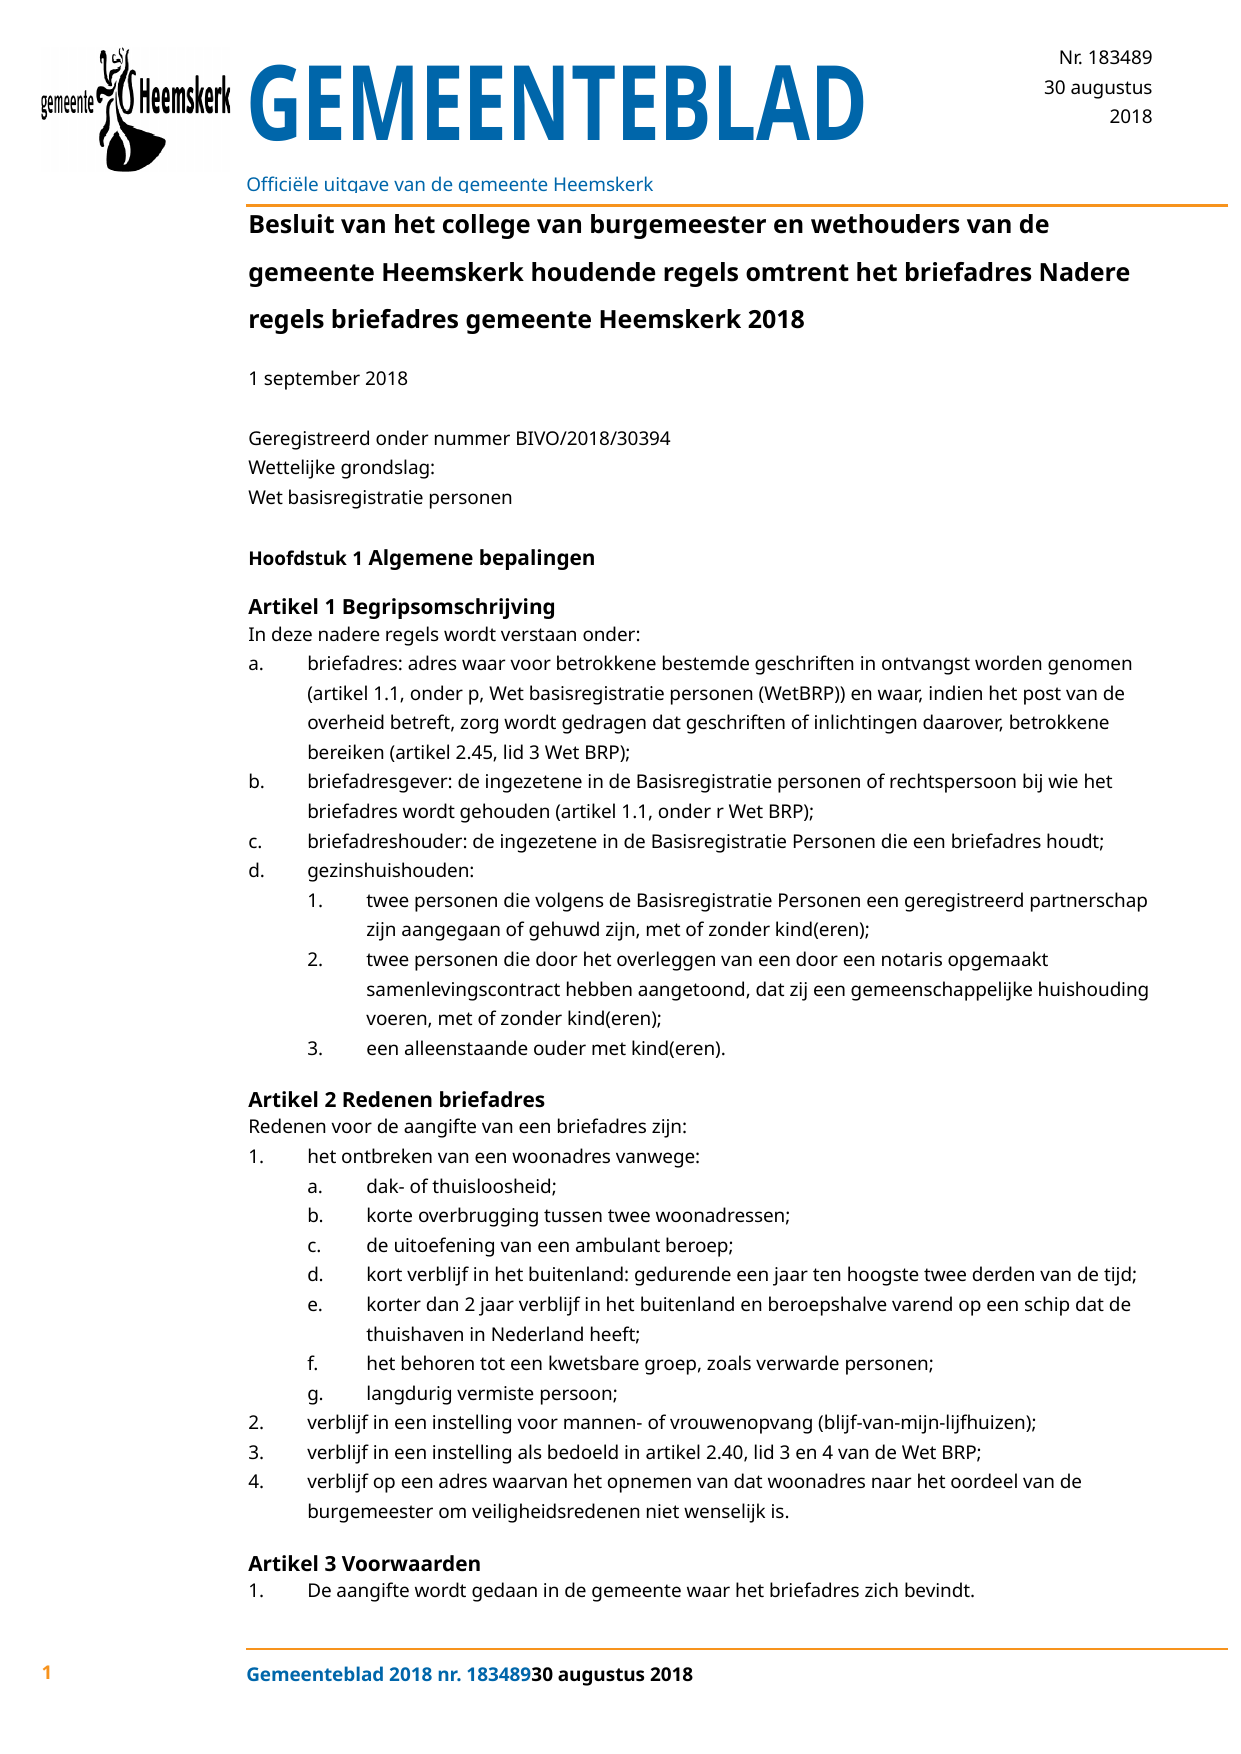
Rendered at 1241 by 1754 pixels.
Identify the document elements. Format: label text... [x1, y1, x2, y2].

text Redenen voor de aangifte van een briefadres zijn: [248, 1114, 1152, 1139]
list twee personen die volgens de Basisregistratie Personen een geregistreerd partnerschap zijn aangegaan of gehuwd zijn, met of zonder kind(eren); [307, 887, 1152, 942]
text Artikel 1 Begripsomschrijving [248, 592, 1152, 621]
list het ontbreken van een woonadres vanwege: [248, 1143, 1152, 1169]
text Artikel 2 Redenen briefadres [248, 1085, 1152, 1114]
text In deze nadere regels wordt verstaan onder: [248, 621, 1152, 646]
list briefadresgever: de ingezetene in de Basisregistratie personen of rechtspersoon bij wie het briefadres wordt gehouden (artikel 1.1, onder r Wet BRP); [248, 769, 1152, 824]
text Besluit van het college van burgemeester en wethouders van de gemeente Heemskerk houdende regels omtrent het briefadres Nadere regels briefadres gemeente Heemskerk 2018 [248, 207, 1152, 336]
list korter dan 2 jaar verblijf in het buitenland en beroepshalve varend op een schip dat de thuishaven in Nederland heeft; [307, 1291, 1152, 1347]
list de uitoefening van een ambulant beroep; [307, 1232, 1152, 1258]
list De aangifte wordt gedaan in de gemeente waar het briefadres zich bevindt. [248, 1577, 1152, 1603]
text 1 september 2018 [248, 366, 1152, 391]
text Wettelijke grondslag: [248, 454, 1152, 480]
text Geregistreerd onder nummer BIVO/2018/30394 [248, 425, 1152, 450]
list korte overbrugging tussen twee woonadressen; [307, 1202, 1152, 1228]
list kort verblijf in het buitenland: gedurende een jaar ten hoogste twee derden van de tijd; [307, 1262, 1152, 1287]
list briefadreshouder: de ingezetene in de Basisregistratie Personen die een briefadres houdt; [248, 828, 1152, 853]
list gezinshuishouden: [248, 857, 1152, 883]
text Wet basisregistratie personen [248, 484, 1152, 509]
text Artikel 3 Voorwaarden [248, 1549, 1152, 1577]
list briefadres: adres waar voor betrokkene bestemde geschriften in ontvangst worden genomen (artikel 1.1, onder p, Wet basisregistratie personen (WetBRP)) en waar, indien het post van de overheid betreft, zorg wordt gedragen dat geschriften of inlichtingen daarover, betrokkene bereiken (artikel 2.45, lid 3 Wet BRP); [248, 650, 1152, 765]
list verblijf in een instelling als bedoeld in artikel 2.40, lid 3 en 4 van de Wet BRP; [248, 1439, 1152, 1465]
list verblijf op een adres waarvan het opnemen van dat woonadres naar het oordeel van de burgemeester om veiligheidsredenen niet wenselijk is. [248, 1469, 1152, 1524]
list dak- of thuisloosheid; [307, 1173, 1152, 1199]
list een alleenstaande ouder met kind(eren). [307, 1035, 1152, 1061]
text Hoofdstuk 1 Algemene bepalingen [248, 543, 1152, 571]
picture [41, 47, 231, 172]
list langdurig vermiste persoon; [307, 1380, 1152, 1406]
list verblijf in een instelling voor mannen- of vrouwenopvang (blijf-van-mijn-lijfhuizen); [248, 1409, 1152, 1435]
list het behoren tot een kwetsbare groep, zoals verwarde personen; [307, 1350, 1152, 1376]
list twee personen die door het overleggen van een door een notaris opgemaakt samenlevingscontract hebben aangetoond, dat zij een gemeenschappelijke huishouding voeren, met of zonder kind(eren); [307, 946, 1152, 1031]
